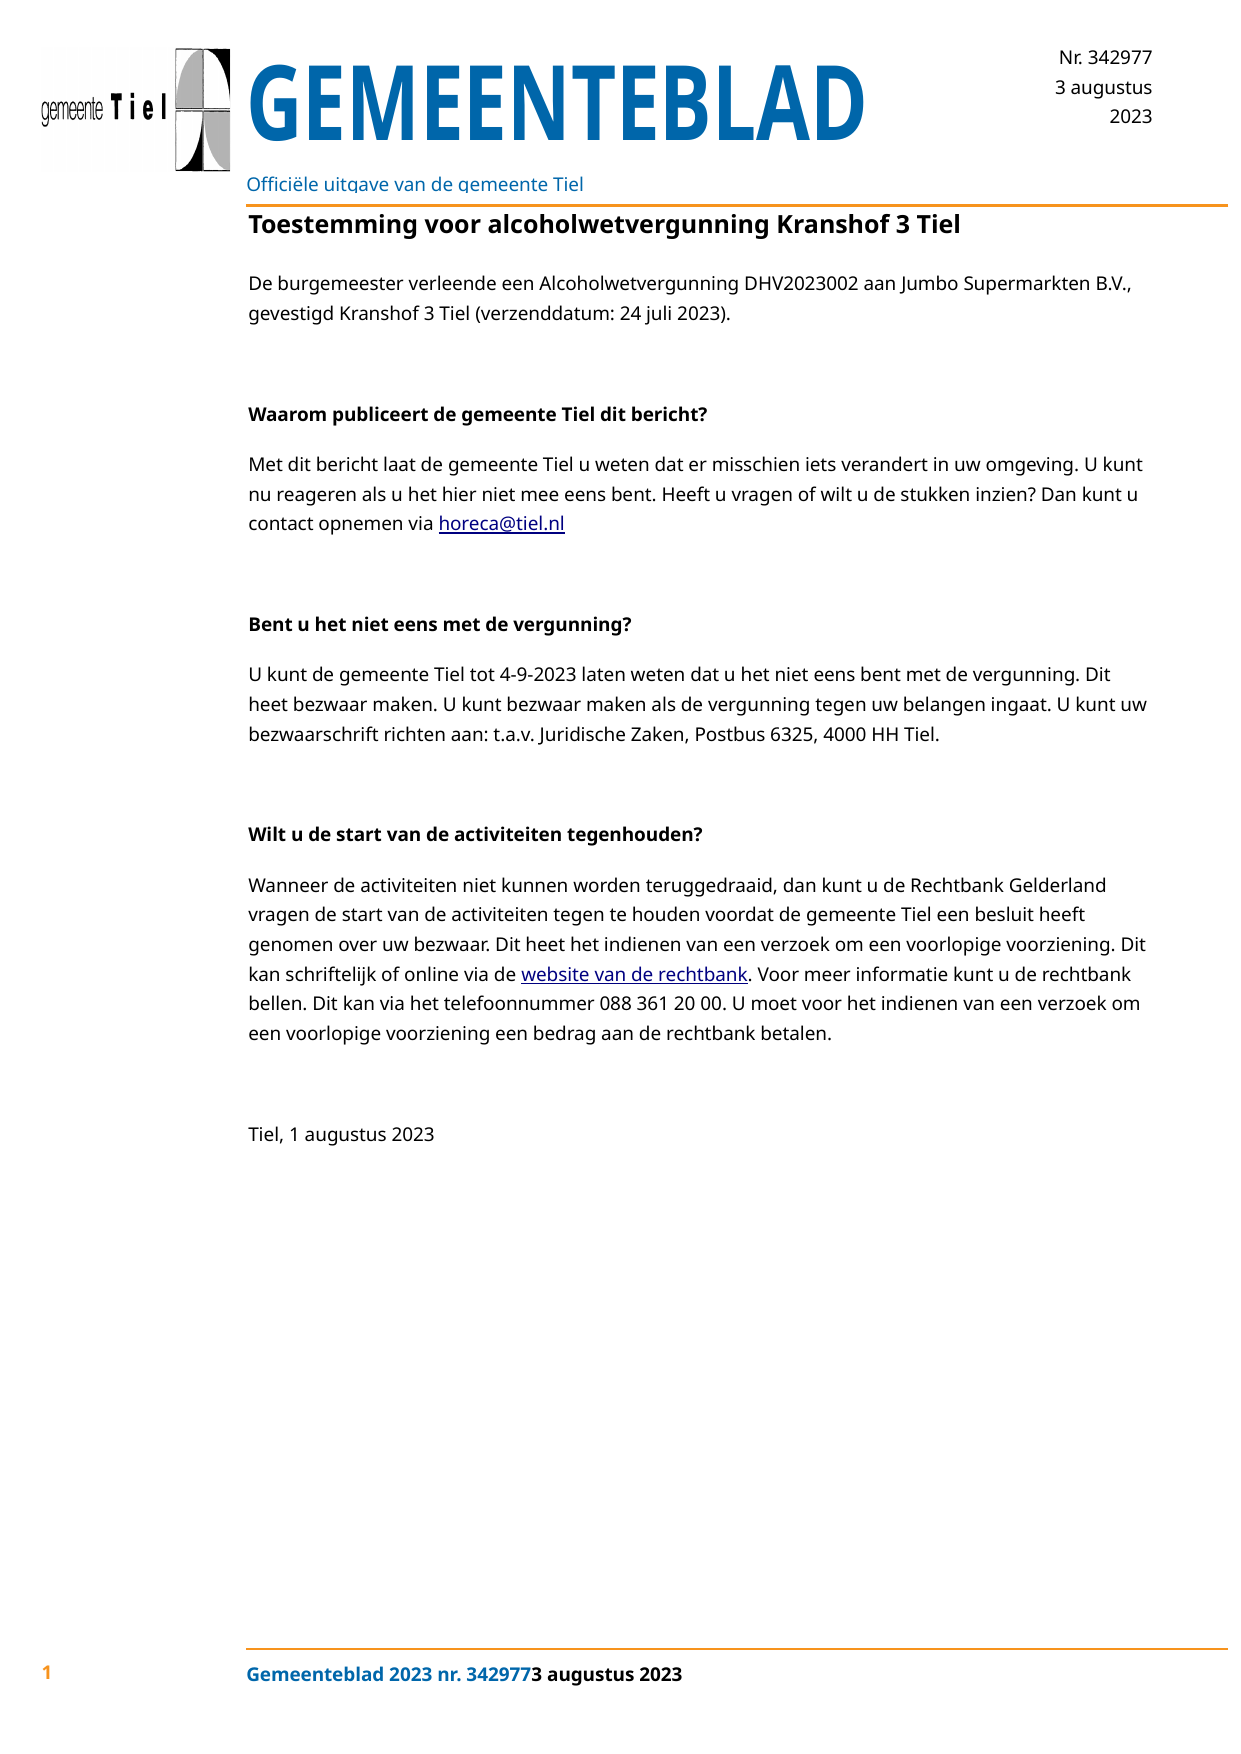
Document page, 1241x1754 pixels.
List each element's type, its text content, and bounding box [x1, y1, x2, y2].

text Bent u het niet eens met de vergunning? [248, 611, 1152, 637]
text Met dit bericht laat de gemeente Tiel u weten dat er misschien iets verandert in uw omgeving. U kunt nu reageren als u het hier niet mee eens bent. Heeft u vragen of wilt u de stukken inzien? Dan kunt u contact opnemen via horeca@tiel.nl [248, 451, 1152, 536]
picture [41, 47, 231, 172]
text Tiel, 1 augustus 2023 [248, 1121, 1152, 1146]
text Waarom publiceert de gemeente Tiel dit bericht? [248, 401, 1152, 426]
text Wanneer de activiteiten niet kunnen worden teruggedraaid, dan kunt u de Rechtbank Gelderland vragen de start van de activiteiten tegen te houden voordat de gemeente Tiel een besluit heeft genomen over uw bezwaar. Dit heet het indienen van een verzoek om een voorlopige voorziening. Dit kan schriftelijk of online via de website van de rechtbank. Voor meer informatie kunt u de rechtbank bellen. Dit kan via het telefoonnummer 088 361 20 00. U moet voor het indienen van een verzoek om een voorlopige voorziening een bedrag aan de rechtbank betalen. [248, 872, 1152, 1046]
text U kunt de gemeente Tiel tot 4-9-2023 laten weten dat u het niet eens bent met de vergunning. Dit heet bezwaar maken. U kunt bezwaar maken als de vergunning tegen uw belangen ingaat. U kunt uw bezwaarschrift richten aan: t.a.v. Juridische Zaken, Postbus 6325, 4000 HH Tiel. [248, 662, 1152, 746]
text Toestemming voor alcoholwetvergunning Kranshof 3 Tiel [248, 207, 1152, 241]
text De burgemeester verleende een Alcoholwetvergunning DHV2023002 aan Jumbo Supermarkten B.V., gevestigd Kranshof 3 Tiel (verzenddatum: 24 juli 2023). [248, 270, 1152, 326]
text Wilt u de start van de activiteiten tegenhouden? [248, 822, 1152, 847]
